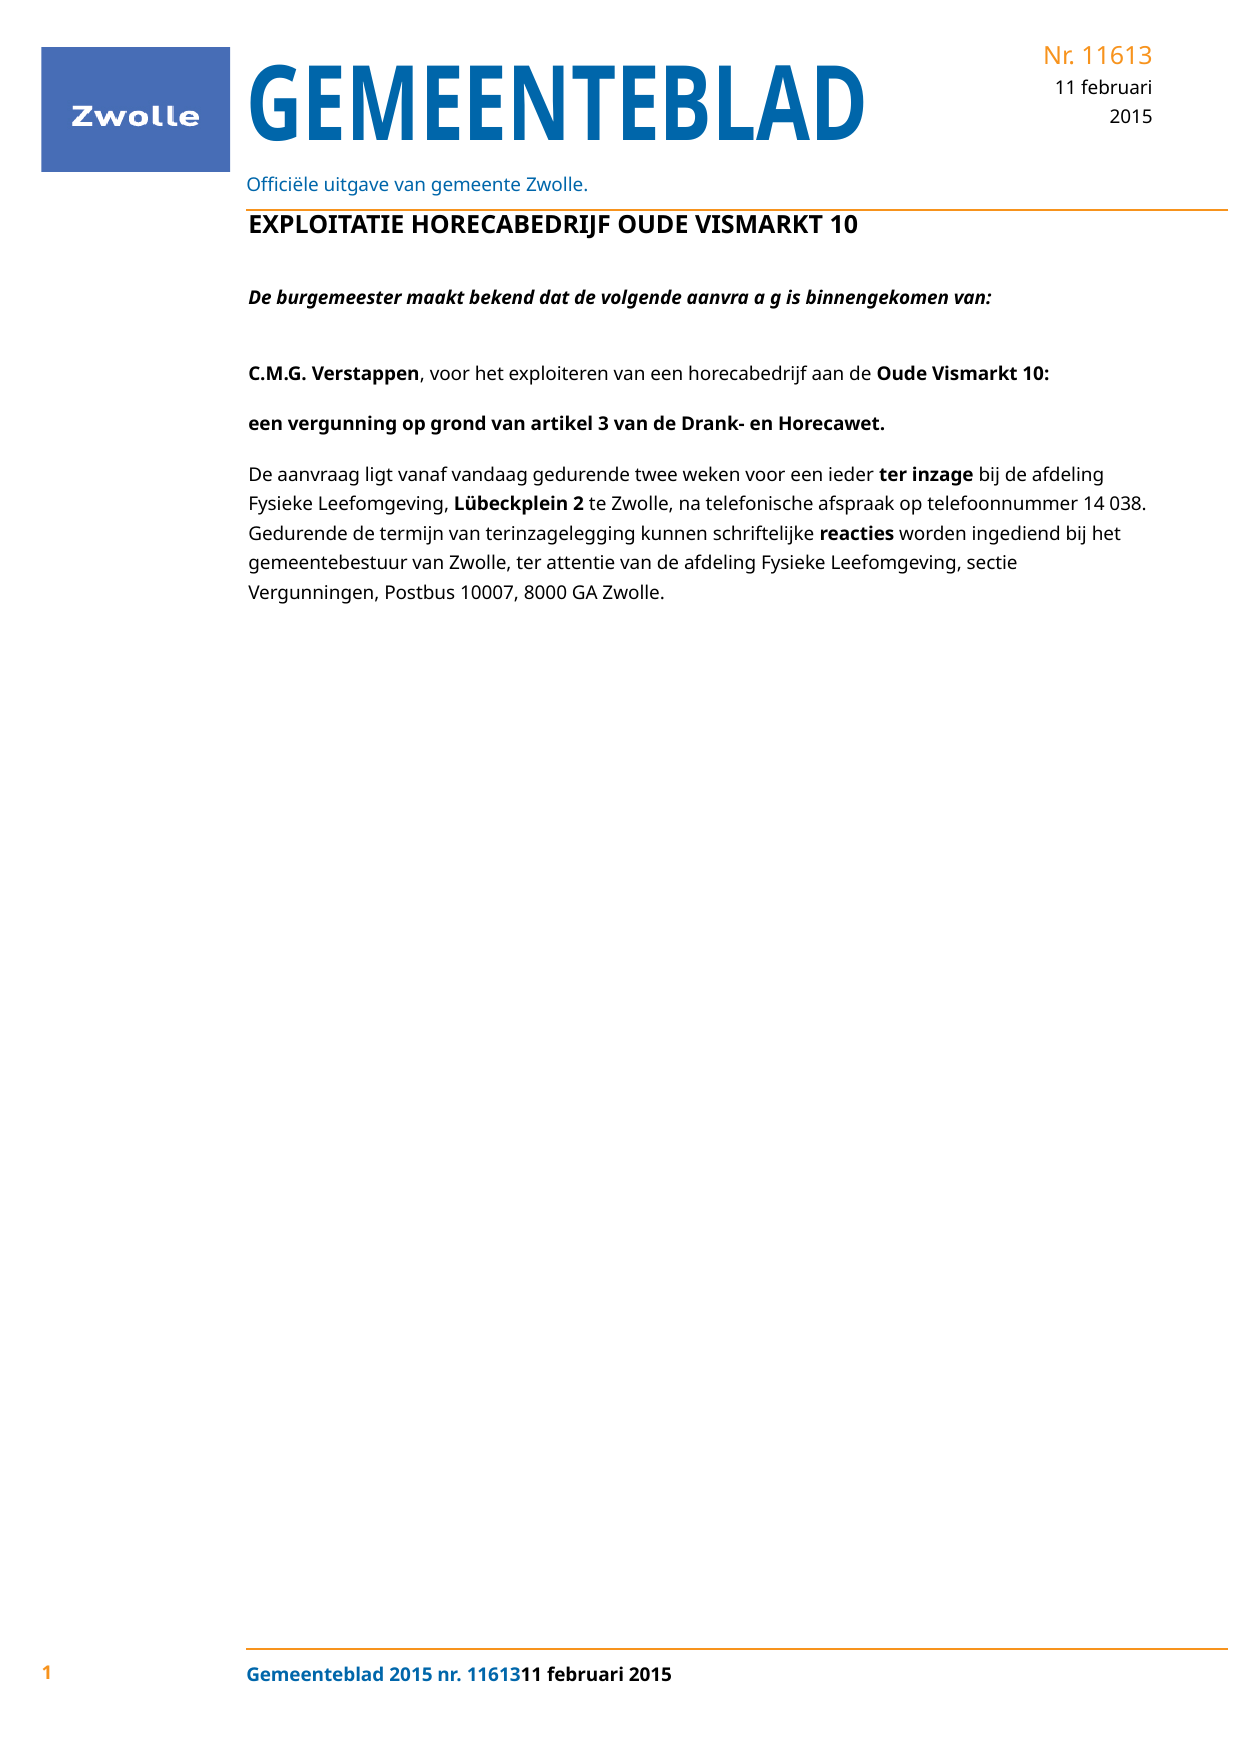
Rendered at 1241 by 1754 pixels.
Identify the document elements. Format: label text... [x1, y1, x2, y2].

text een vergunning op grond van artikel 3 van de Drank- en Horecawet. [248, 410, 1152, 436]
text De aanvraag ligt vanaf vandaag gedurende twee weken voor een ieder ter inzage bij de afdeling Fysieke Leefomgeving, Lübeckplein 2 te Zwolle, na telefonische afspraak op telefoonnummer 14 038. Gedurende de termijn van terinzagelegging kunnen schriftelijke reacties worden ingediend bij het gemeentebestuur van Zwolle, ter attentie van de afdeling Fysieke Leefomgeving, sectie Vergunningen, Postbus 10007, 8000 GA Zwolle. [248, 461, 1152, 605]
text C.M.G. Verstappen, voor het exploiteren van een horecabedrijf aan de Oude Vismarkt 10: [248, 360, 1152, 386]
text EXPLOITATIE HORECABEDRIJF OUDE VISMARKT 10 [248, 211, 1152, 241]
picture [41, 47, 231, 172]
text De burgemeester maakt bekend dat de volgende aanvra a g is binnengekomen van: [248, 284, 1152, 309]
